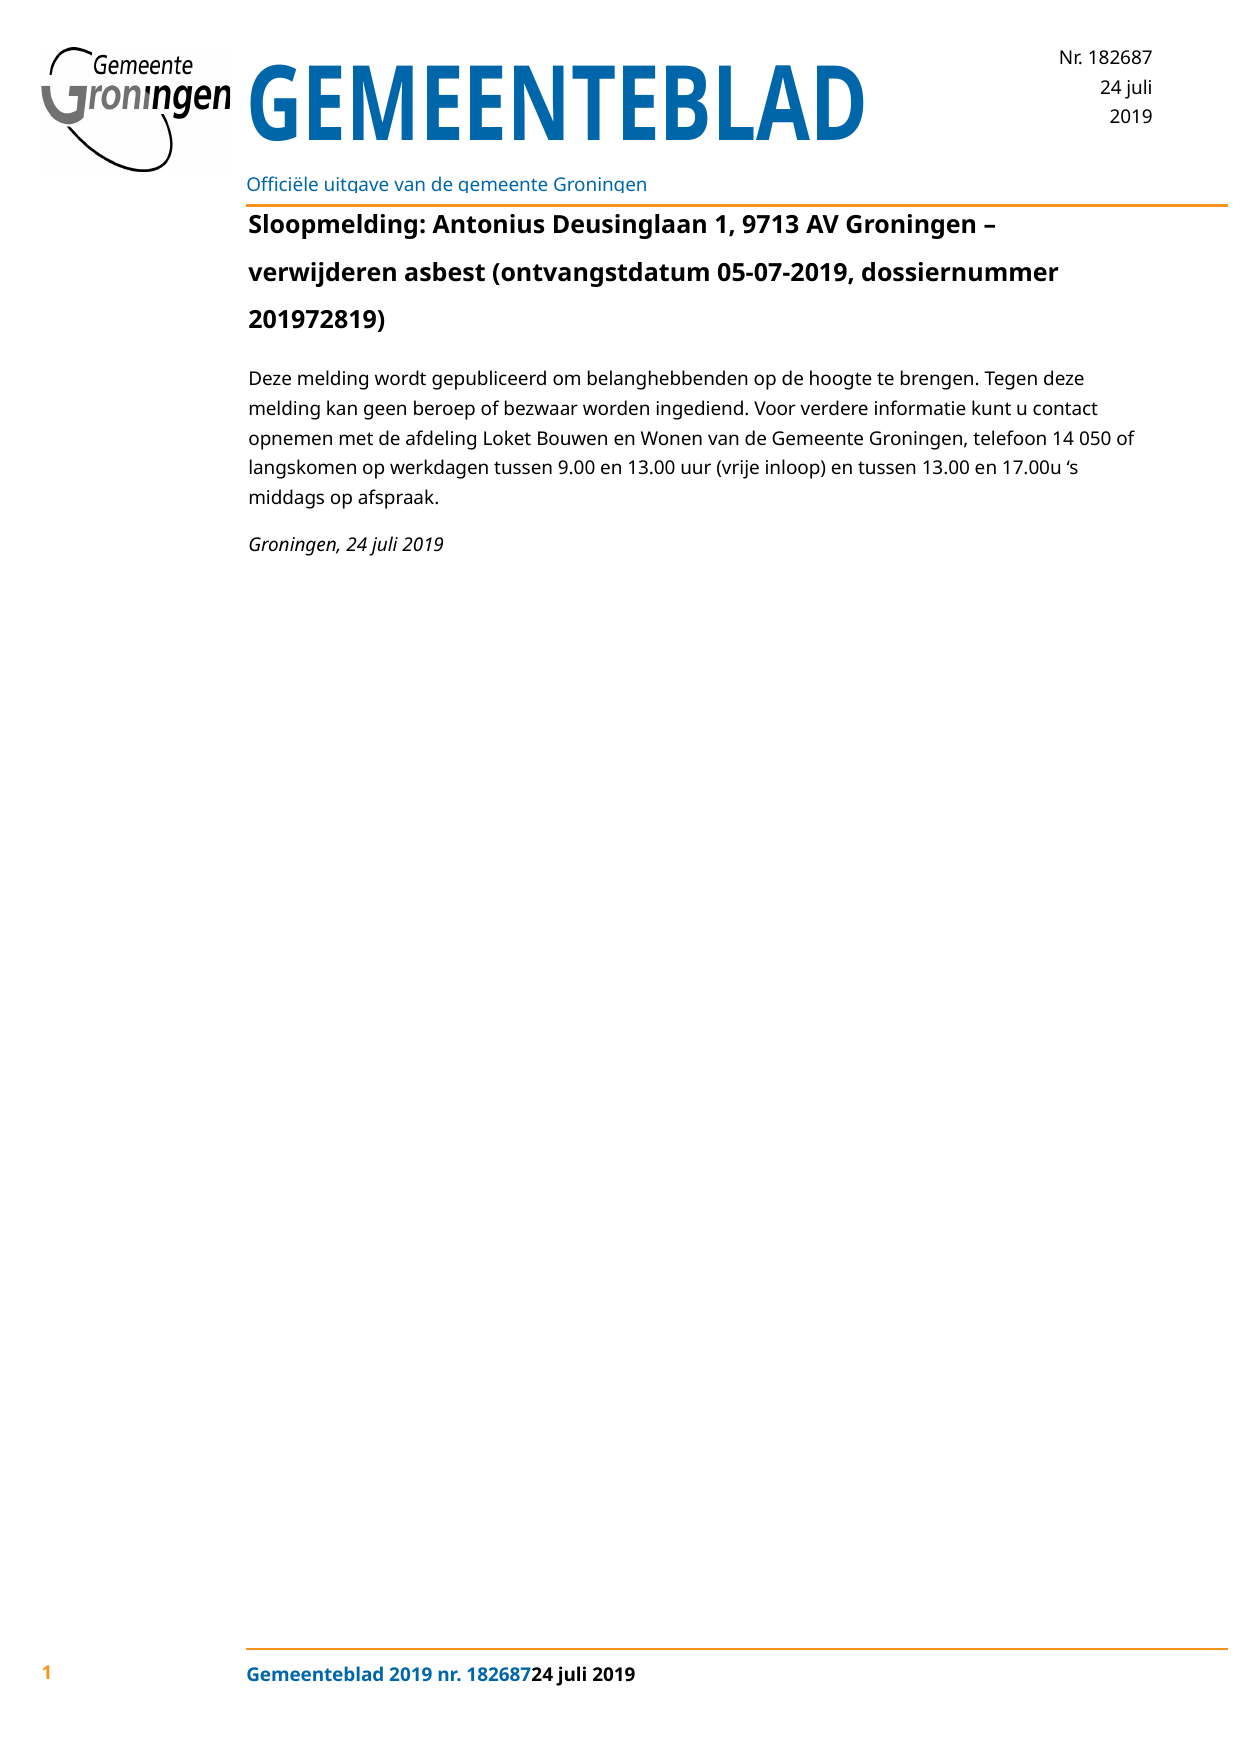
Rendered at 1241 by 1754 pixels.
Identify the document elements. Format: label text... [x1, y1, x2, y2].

text Sloopmelding: Antonius Deusinglaan 1, 9713 AV Groningen – verwijderen asbest (ontvangstdatum 05-07-2019, dossiernummer 201972819) [248, 207, 1152, 336]
text Deze melding wordt gepubliceerd om belanghebbenden op de hoogte te brengen. Tegen deze melding kan geen beroep of bezwaar worden ingediend. Voor verdere informatie kunt u contact opnemen met de afdeling Loket Bouwen en Wonen van de Gemeente Groningen, telefoon 14 050 of langskomen op werkdagen tussen 9.00 en 13.00 uur (vrije inloop) en tussen 13.00 en 17.00u ‘s middags op afspraak. [248, 366, 1152, 509]
text Groningen, 24 juli 2019 [248, 532, 1152, 557]
picture [41, 47, 231, 172]
